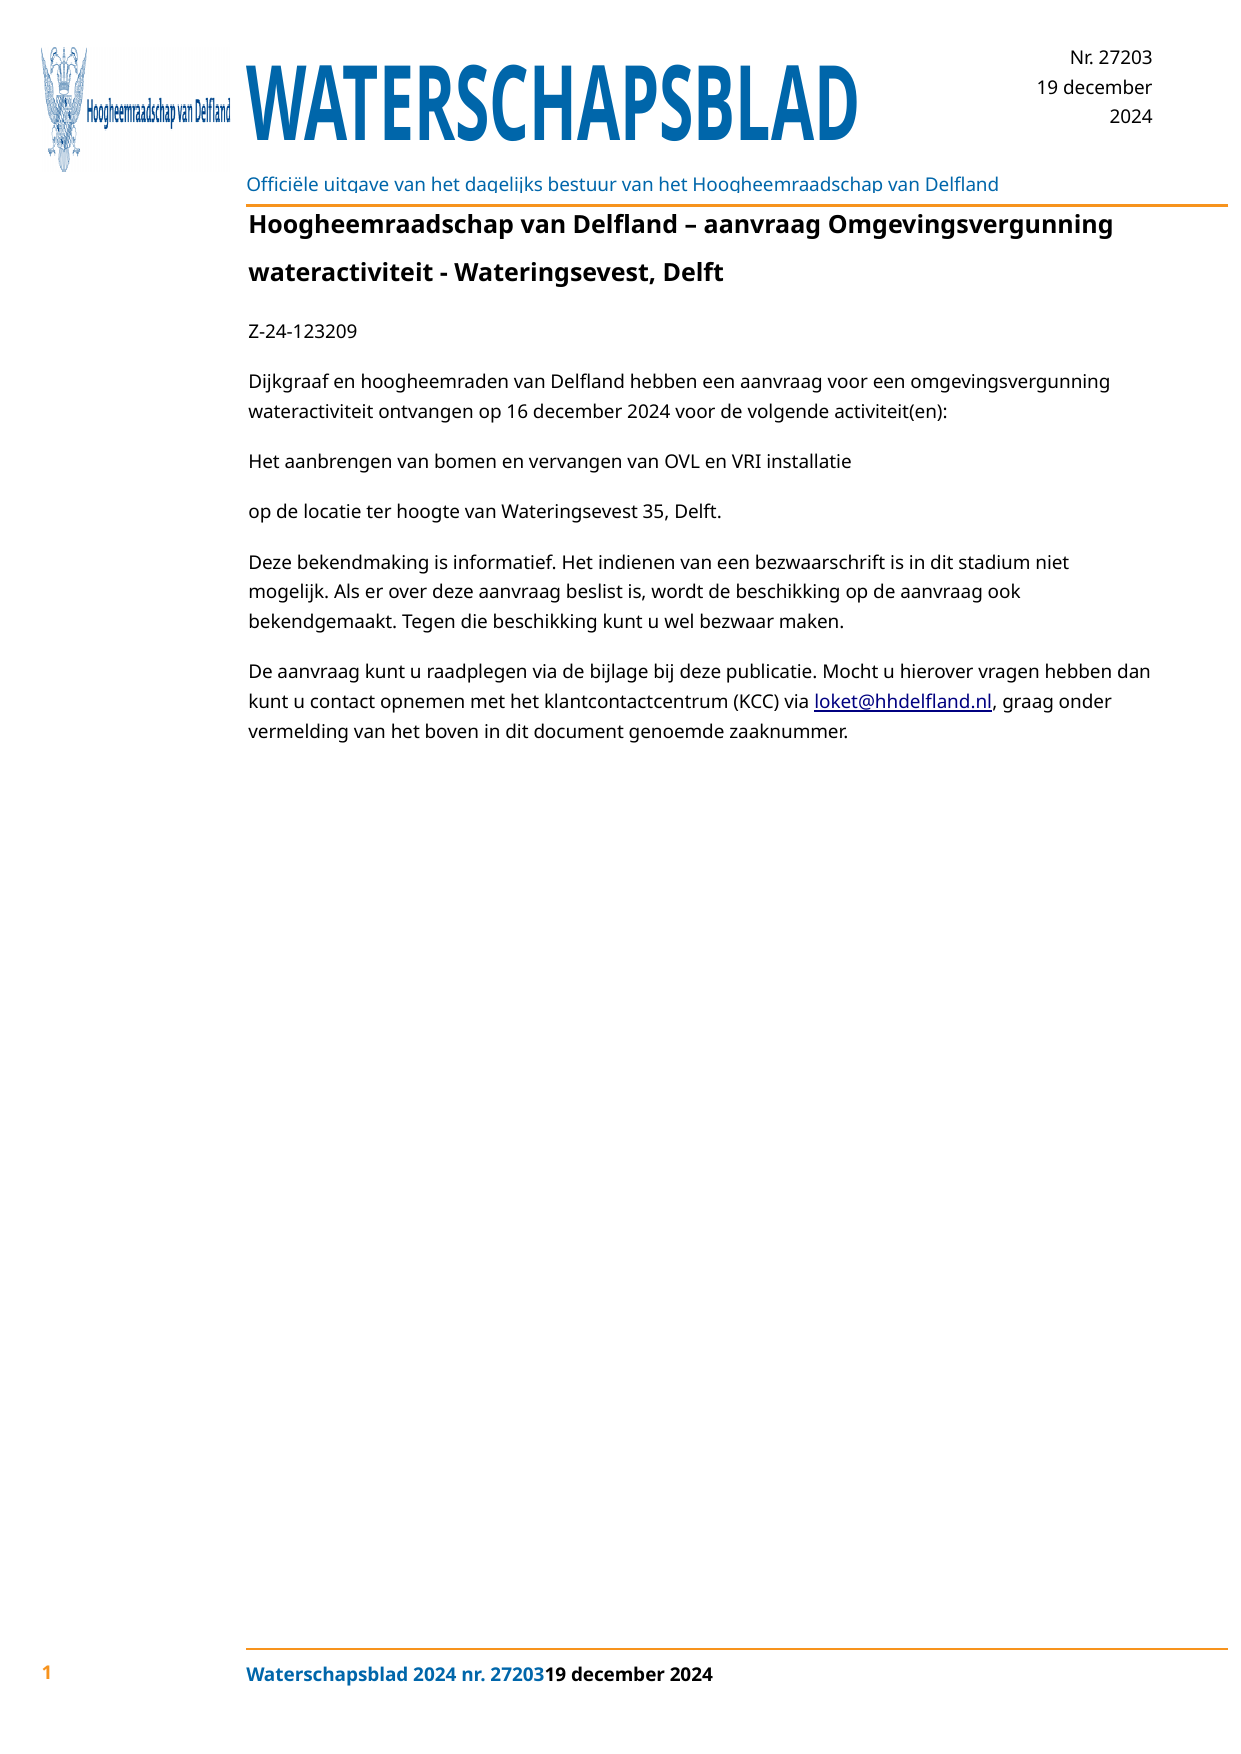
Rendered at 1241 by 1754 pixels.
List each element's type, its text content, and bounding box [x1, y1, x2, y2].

text Deze bekendmaking is informatief. Het indienen van een bezwaarschrift is in dit stadium niet mogelijk. Als er over deze aanvraag beslist is, wordt de beschikking op de aanvraag ook bekendgemaakt. Tegen die beschikking kunt u wel bezwaar maken. [248, 549, 1152, 634]
text Hoogheemraadschap van Delfland – aanvraag Omgevingsvergunning wateractiviteit - Wateringsevest, Delft [248, 207, 1152, 288]
text Het aanbrengen van bomen en vervangen van OVL en VRI installatie [248, 448, 1152, 474]
picture [41, 47, 231, 172]
text op de locatie ter hoogte van Wateringsevest 35, Delft. [248, 499, 1152, 524]
text Z-24-123209 [248, 318, 1152, 344]
text Dijkgraaf en hoogheemraden van Delfland hebben een aanvraag voor een omgevingsvergunning wateractiviteit ontvangen op 16 december 2024 voor de volgende activiteit(en): [248, 368, 1152, 424]
text De aanvraag kunt u raadplegen via de bijlage bij deze publicatie. Mocht u hierover vragen hebben dan kunt u contact opnemen met het klantcontactcentrum (KCC) via loket@hhdelfland.nl, graag onder vermelding van het boven in dit document genoemde zaaknummer. [248, 659, 1152, 744]
